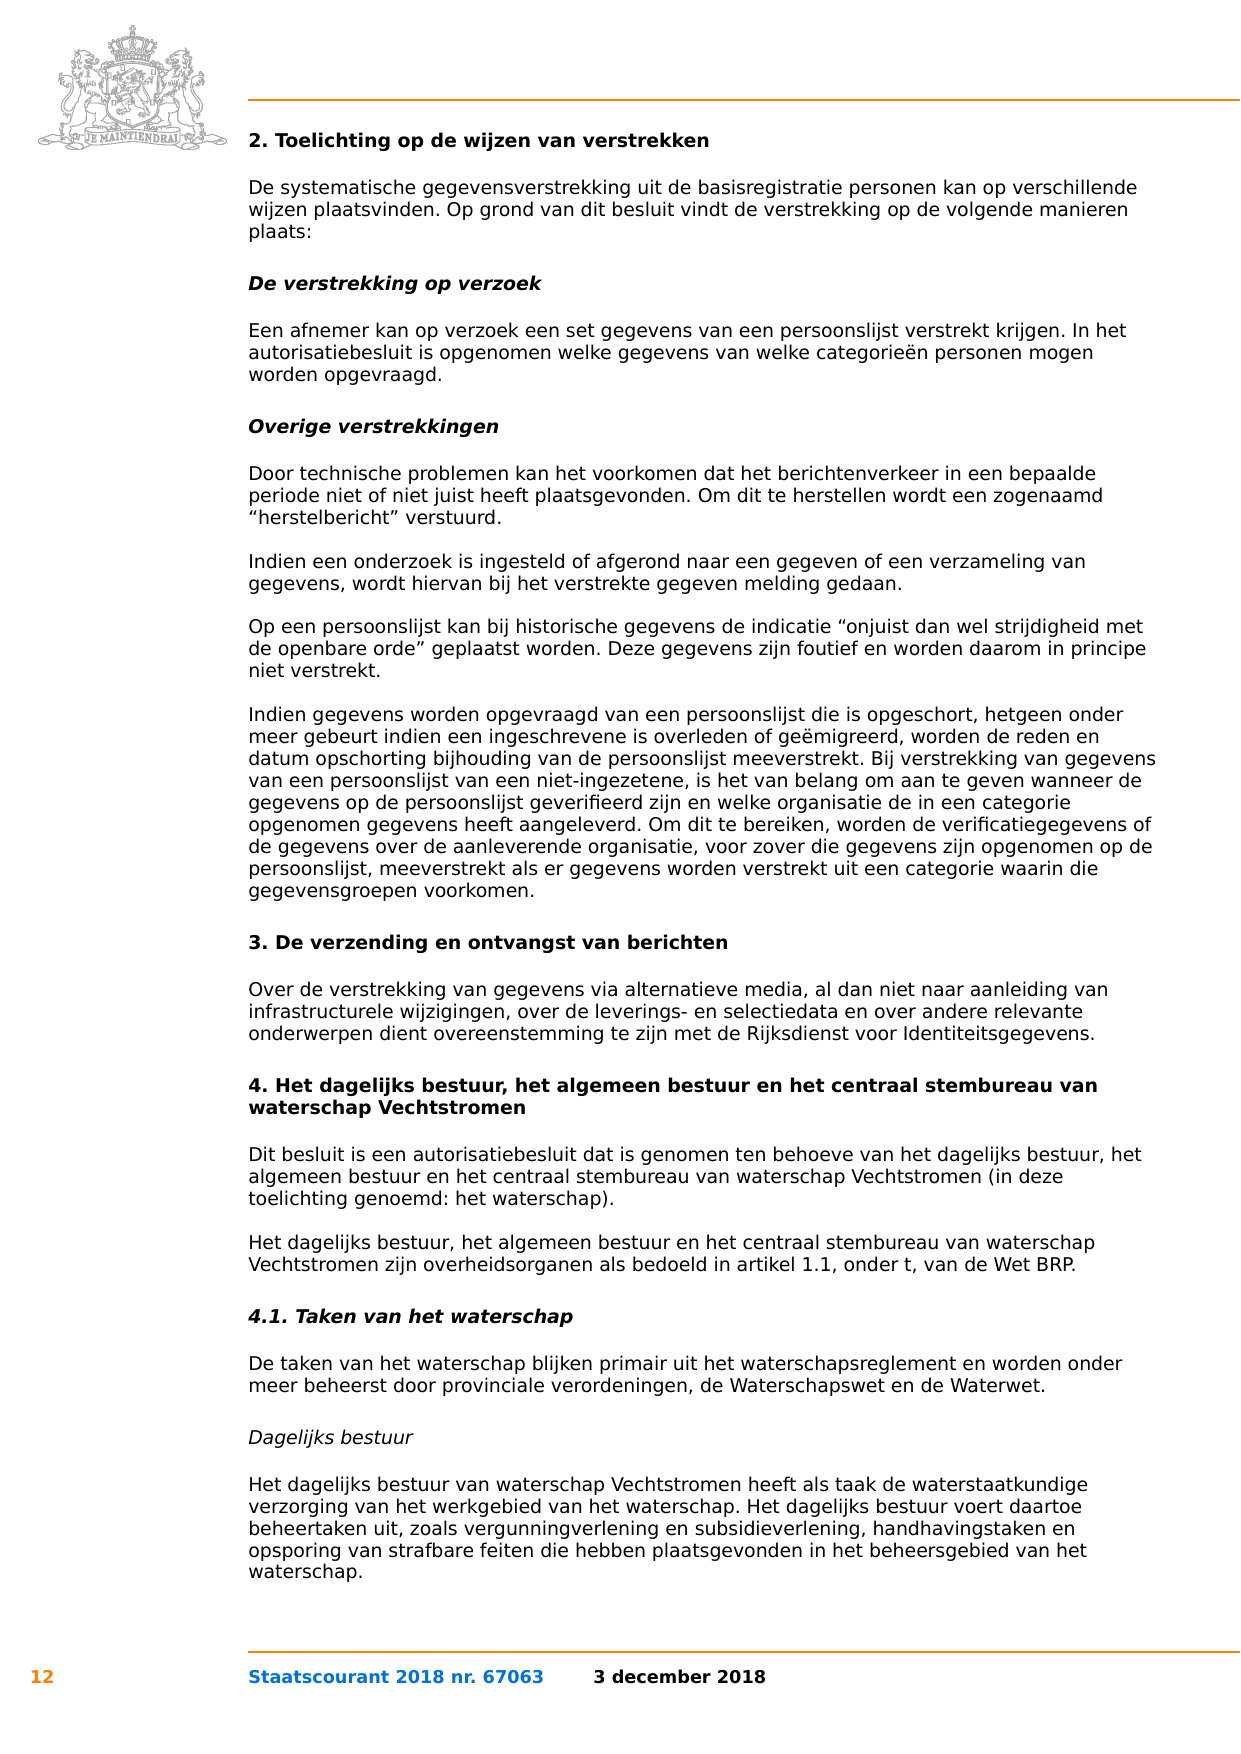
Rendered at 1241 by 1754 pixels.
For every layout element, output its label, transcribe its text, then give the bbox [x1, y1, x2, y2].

text De systematische gegevensverstrekking uit de basisregistratie personen kan op verschillende wijzen plaatsvinden. Op grond van dit besluit vindt de verstrekking op de volgende manieren plaats: [248, 177, 1163, 243]
text Indien gegevens worden opgevraagd van een persoonslijst die is opgeschort, hetgeen onder meer gebeurt indien een ingeschrevene is overleden of geëmigreerd, worden de reden en datum opschorting bijhouding van de persoonslijst meeverstrekt. Bij verstrekking van gegevens van een persoonslijst van een niet-ingezetene, is het van belang om aan te geven wanneer de gegevens op de persoonslijst geverifieerd zijn en welke organisatie de in een categorie opgenomen gegevens heeft aangeleverd. Om dit te bereiken, worden de verificatiegegevens of de gegevens over de aanleverende organisatie, voor zover die gegevens zijn opgenomen op de persoonslijst, meeverstrekt als er gegevens worden verstrekt uit een categorie waarin die gegevensgroepen voorkomen. [248, 704, 1163, 902]
text Het dagelijks bestuur van waterschap Vechtstromen heeft als taak de waterstaatkundige verzorging van het werkgebied van het waterschap. Het dagelijks bestuur voert daartoe beheertaken uit, zoals vergunningverlening en subsidieverlening, handhavingstaken en opsporing van strafbare feiten die hebben plaatsgevonden in het beheersgebied van het waterschap. [248, 1473, 1163, 1583]
text Op een persoonslijst kan bij historische gegevens de indicatie “onjuist dan wel strijdigheid met de openbare orde” geplaatst worden. Deze gegevens zijn foutief en worden daarom in principe niet verstrekt. [248, 616, 1163, 682]
subtitle Dagelijks bestuur [248, 1427, 1163, 1448]
text Een afnemer kan op verzoek een set gegevens van een persoonslijst verstrekt krijgen. In het autorisatiebesluit is opgenomen welke gegevens van welke categorieën personen mogen worden opgevraagd. [248, 320, 1163, 386]
text Indien een onderzoek is ingesteld of afgerond naar een gegeven of een verzameling van gegevens, wordt hiervan bij het verstrekte gegeven melding gedaan. [248, 551, 1163, 594]
subtitle De verstrekking op verzoek [248, 273, 1163, 295]
text Over de verstrekking van gegevens via alternatieve media, al dan niet naar aanleiding van infrastructurele wijzigingen, over de leverings- en selectiedata en over andere relevante onderwerpen dient overeenstemming te zijn met de Rijksdienst voor Identiteitsgegevens. [248, 979, 1163, 1045]
text Dit besluit is een autorisatiebesluit dat is genomen ten behoeve van het dagelijks bestuur, het algemeen bestuur en het centraal stembureau van waterschap Vechtstromen (in deze toelichting genoemd: het waterschap). [248, 1144, 1163, 1210]
text Het dagelijks bestuur, het algemeen bestuur en het centraal stembureau van waterschap Vechtstromen zijn overheidsorganen als bedoeld in artikel 1.1, onder t, van de Wet BRP. [248, 1232, 1163, 1276]
subtitle Overige verstrekkingen [248, 416, 1163, 438]
text De taken van het waterschap blijken primair uit het waterschapsreglement en worden onder meer beheerst door provinciale verordeningen, de Waterschapswet en de Waterwet. [248, 1353, 1163, 1397]
subtitle 3. De verzending en ontvangst van berichten [248, 932, 1163, 954]
subtitle 4.1. Taken van het waterschap [248, 1306, 1163, 1328]
subtitle 2. Toelichting op de wijzen van verstrekken [248, 130, 1163, 152]
subtitle 4. Het dagelijks bestuur, het algemeen bestuur en het centraal stembureau van waterschap Vechtstromen [248, 1075, 1163, 1119]
picture [38, 25, 227, 150]
text Door technische problemen kan het voorkomen dat het berichtenverkeer in een bepaalde periode niet of niet juist heeft plaatsgevonden. Om dit te herstellen wordt een zogenaamd “herstelbericht” verstuurd. [248, 463, 1163, 529]
